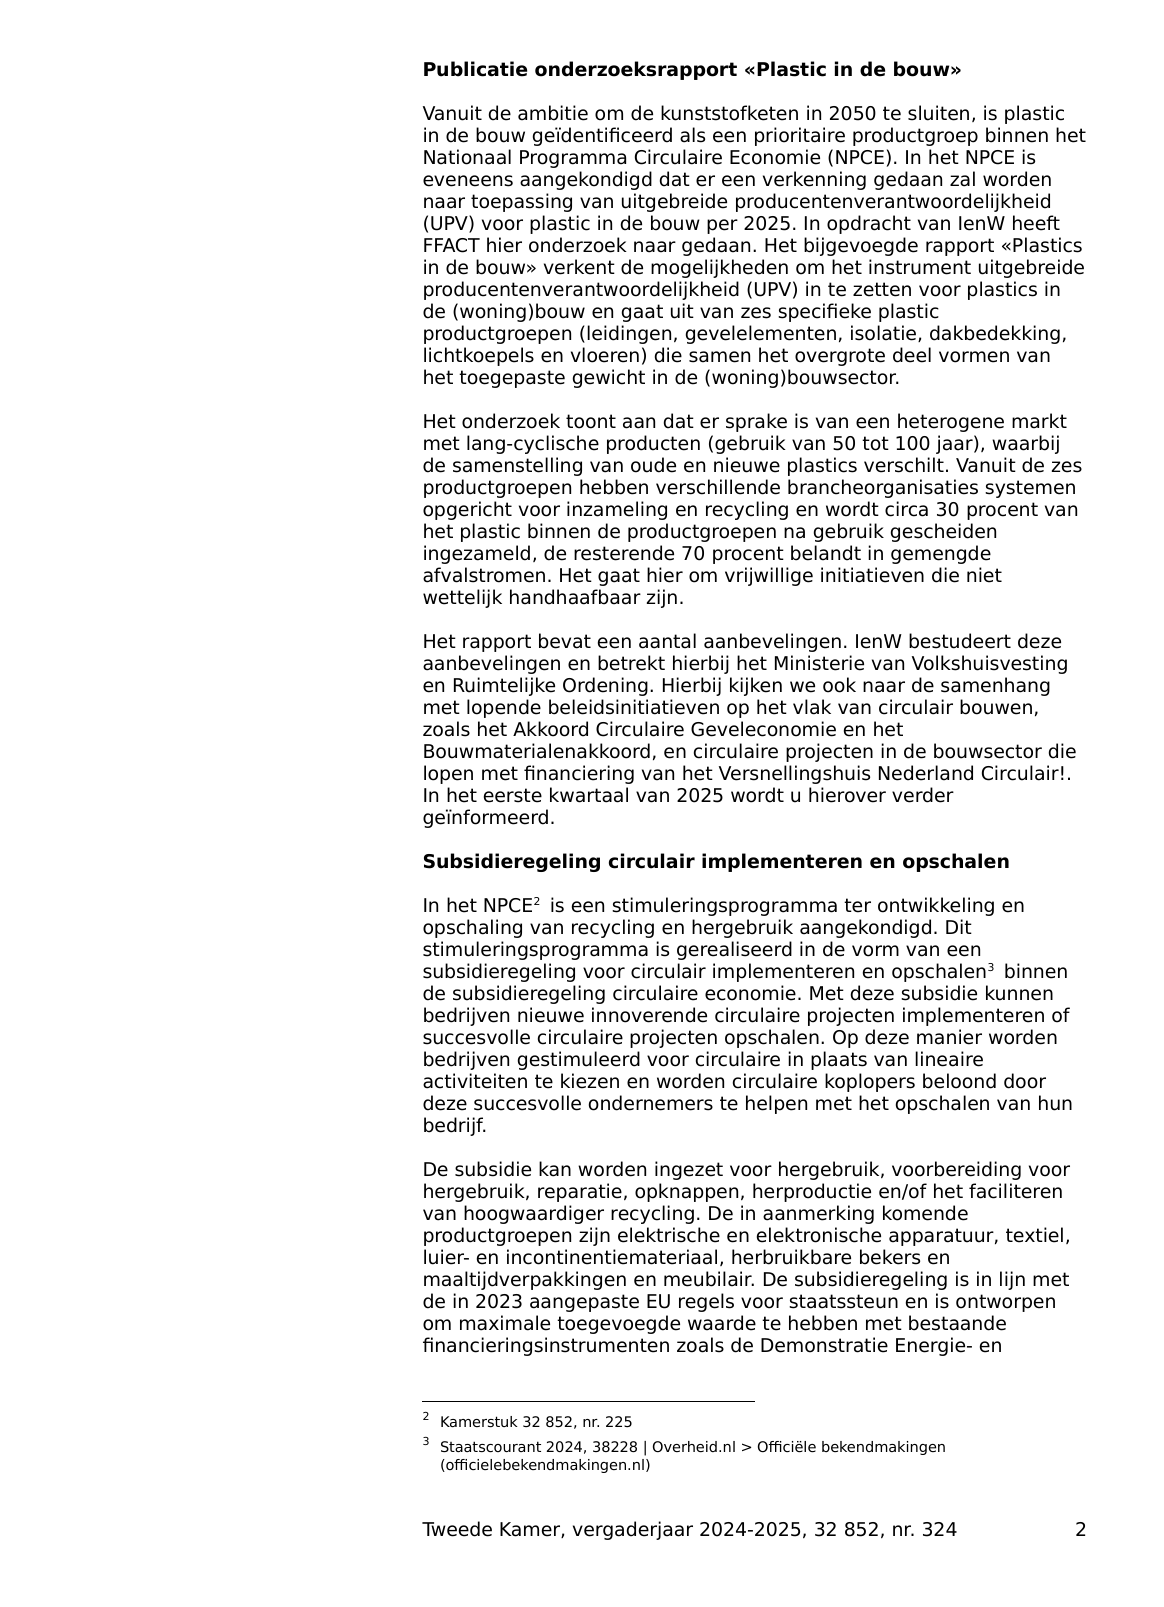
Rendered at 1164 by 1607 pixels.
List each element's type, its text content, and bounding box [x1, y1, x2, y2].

text Staatscourant 2024, 38228 | Overheid.nl > Officiële bekendmakingen (officielebekendmakingen.nl) [422, 1435, 1087, 1474]
text In het NPCE is een stimuleringsprogramma ter ontwikkeling en opschaling van recycling en hergebruik aangekondigd. Dit stimuleringsprogramma is gerealiseerd in de vorm van een subsidieregeling voor circulair implementeren en opschalen binnen de subsidieregeling circulaire economie. Met deze subsidie kunnen bedrijven nieuwe innoverende circulaire projecten implementeren of succesvolle circulaire projecten opschalen. Op deze manier worden bedrijven gestimuleerd voor circulaire in plaats van lineaire activiteiten te kiezen en worden circulaire koplopers beloond door deze succesvolle ondernemers te helpen met het opschalen van hun bedrijf. [422, 895, 1087, 1137]
text De subsidie kan worden ingezet voor hergebruik, voorbereiding voor hergebruik, reparatie, opknappen, herproductie en/of het faciliteren van hoogwaardiger recycling. De in aanmerking komende productgroepen zijn elektrische en elektronische apparatuur, textiel, luier- en incontinentiemateriaal, herbruikbare bekers en maaltijdverpakkingen en meubilair. De subsidieregeling is in lijn met de in 2023 aangepaste EU regels voor staatssteun en is ontworpen om maximale toegevoegde waarde te hebben met bestaande financieringsinstrumenten zoals de Demonstratie Energie- en [422, 1159, 1087, 1357]
subtitle Subsidieregeling circulair implementeren en opschalen [422, 851, 1087, 873]
subtitle Publicatie onderzoeksrapport «Plastic in de bouw» [422, 59, 1087, 81]
text Vanuit de ambitie om de kunststofketen in 2050 te sluiten, is plastic in de bouw geïdentificeerd als een prioritaire productgroep binnen het Nationaal Programma Circulaire Economie (NPCE). In het NPCE is eveneens aangekondigd dat er een verkenning gedaan zal worden naar toepassing van uitgebreide producentenverantwoordelijkheid (UPV) voor plastic in de bouw per 2025. In opdracht van IenW heeft FFACT hier onderzoek naar gedaan. Het bijgevoegde rapport «Plastics in de bouw» verkent de mogelijkheden om het instrument uitgebreide producentenverantwoordelijkheid (UPV) in te zetten voor plastics in de (woning)bouw en gaat uit van zes specifieke plastic productgroepen (leidingen, gevelelementen, isolatie, dakbedekking, lichtkoepels en vloeren) die samen het overgrote deel vormen van het toegepaste gewicht in de (woning)bouwsector. [422, 103, 1087, 389]
text Het rapport bevat een aantal aanbevelingen. IenW bestudeert deze aanbevelingen en betrekt hierbij het Ministerie van Volkshuisvesting en Ruimtelijke Ordening. Hierbij kijken we ook naar de samenhang met lopende beleidsinitiatieven op het vlak van circulair bouwen, zoals het Akkoord Circulaire Geveleconomie en het Bouwmaterialenakkoord, en circulaire projecten in de bouwsector die lopen met financiering van het Versnellingshuis Nederland Circulair!. In het eerste kwartaal van 2025 wordt u hierover verder geïnformeerd. [422, 631, 1087, 829]
text Kamerstuk 32 852, nr. 225 [422, 1410, 1087, 1432]
text Het onderzoek toont aan dat er sprake is van een heterogene markt met lang-cyclische producten (gebruik van 50 tot 100 jaar), waarbij de samenstelling van oude en nieuwe plastics verschilt. Vanuit de zes productgroepen hebben verschillende brancheorganisaties systemen opgericht voor inzameling en recycling en wordt circa 30 procent van het plastic binnen de productgroepen na gebruik gescheiden ingezameld, de resterende 70 procent belandt in gemengde afvalstromen. Het gaat hier om vrijwillige initiatieven die niet wettelijk handhaafbaar zijn. [422, 411, 1087, 609]
